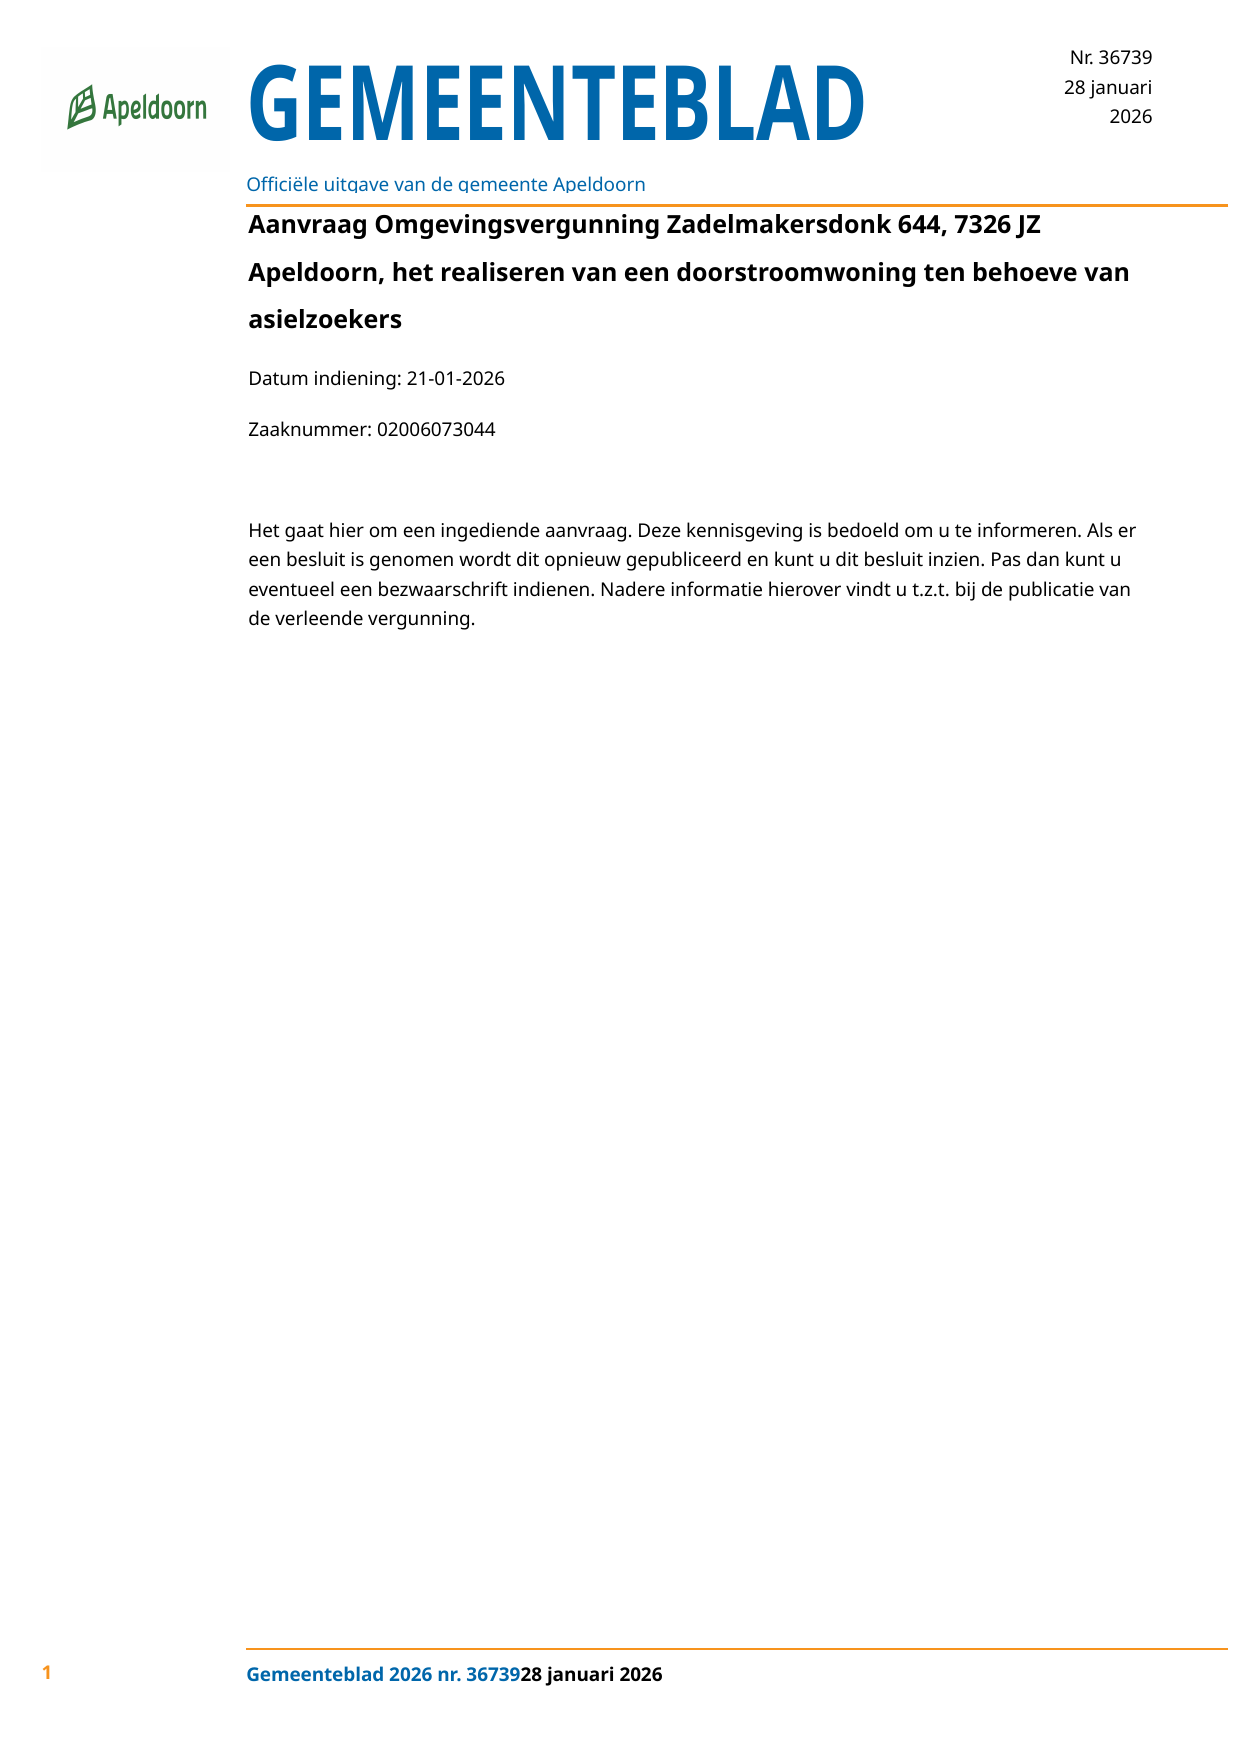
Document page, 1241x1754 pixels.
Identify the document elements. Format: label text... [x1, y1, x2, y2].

text Het gaat hier om een ingediende aanvraag. Deze kennisgeving is bedoeld om u te informeren. Als er een besluit is genomen wordt dit opnieuw gepubliceerd en kunt u dit besluit inzien. Pas dan kunt u eventueel een bezwaarschrift indienen. Nadere informatie hierover vindt u t.z.t. bij de publicatie van de verleende vergunning. [248, 517, 1152, 631]
text Zaaknummer: 02006073044 [248, 416, 1152, 442]
text Datum indiening: 21-01-2026 [248, 366, 1152, 391]
picture [41, 47, 231, 172]
text Aanvraag Omgevingsvergunning Zadelmakersdonk 644, 7326 JZ Apeldoorn, het realiseren van een doorstroomwoning ten behoeve van asielzoekers [248, 207, 1152, 336]
